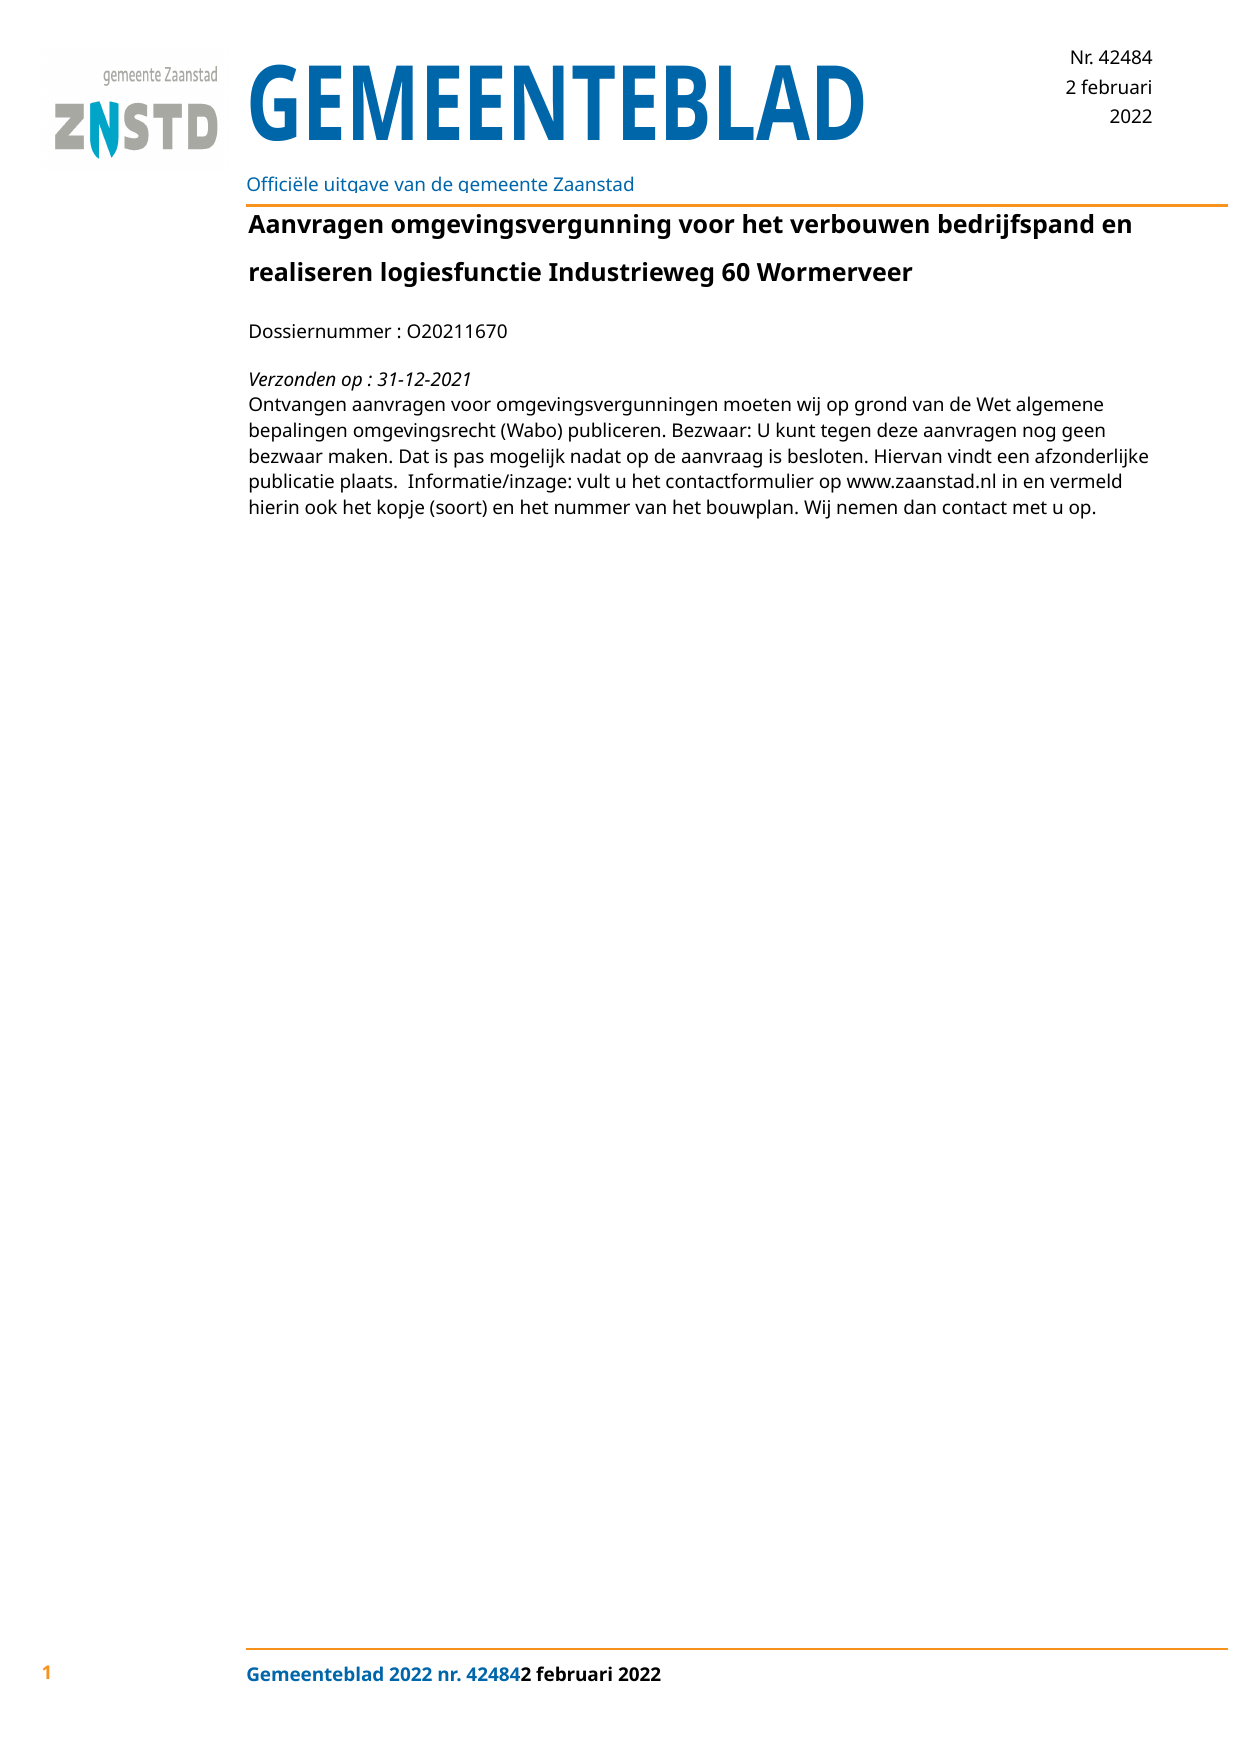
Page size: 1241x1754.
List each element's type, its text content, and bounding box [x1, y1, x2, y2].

text Dossiernummer : O20211670 [248, 318, 1152, 344]
text Verzonden op : 31-12-2021 [248, 366, 1152, 391]
text Ontvangen aanvragen voor omgevingsvergunningen moeten wij op grond van de Wet algemene bepalingen omgevingsrecht (Wabo) publiceren. Bezwaar: U kunt tegen deze aanvragen nog geen bezwaar maken. Dat is pas mogelijk nadat op de aanvraag is besloten. Hiervan vindt een afzonderlijke publicatie plaats. Informatie/inzage: vult u het contactformulier op www.zaanstad.nl in en vermeld hierin ook het kopje (soort) en het nummer van het bouwplan. Wij nemen dan contact met u op. [248, 391, 1152, 520]
text Aanvragen omgevingsvergunning voor het verbouwen bedrijfspand en realiseren logiesfunctie Industrieweg 60 Wormerveer [248, 207, 1152, 288]
picture [41, 47, 231, 172]
